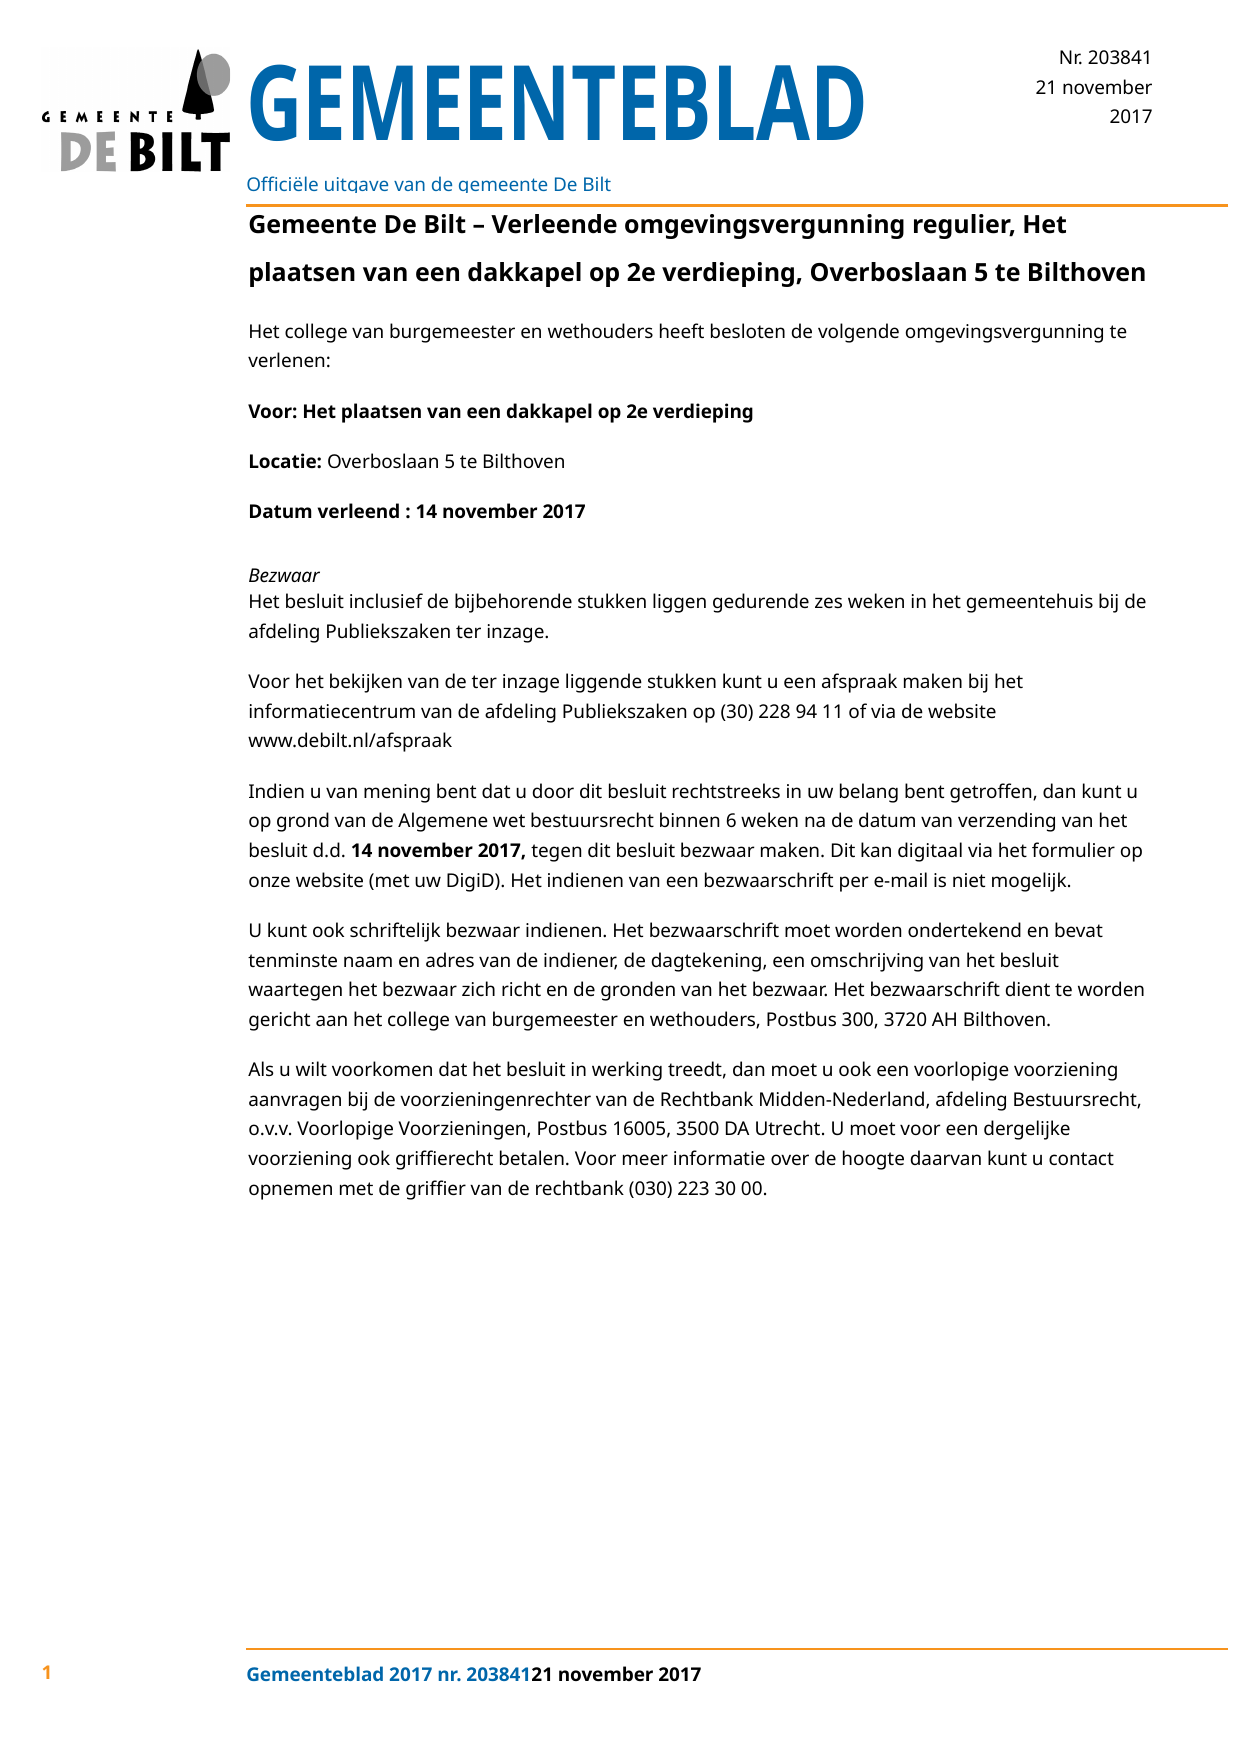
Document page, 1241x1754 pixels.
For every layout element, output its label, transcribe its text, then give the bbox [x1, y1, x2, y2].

text Het besluit inclusief de bijbehorende stukken liggen gedurende zes weken in het gemeentehuis bij de afdeling Publiekszaken ter inzage. [248, 588, 1152, 644]
text Datum verleend : 14 november 2017 [248, 499, 1152, 524]
text Als u wilt voorkomen dat het besluit in werking treedt, dan moet u ook een voorlopige voorziening aanvragen bij de voorzieningenrechter van de Rechtbank Midden-Nederland, afdeling Bestuursrecht, o.v.v. Voorlopige Voorzieningen, Postbus 16005, 3500 DA Utrecht. U moet voor een dergelijke voorziening ook griffierecht betalen. Voor meer informatie over de hoogte daarvan kunt u contact opnemen met de griffier van de rechtbank (030) 223 30 00. [248, 1056, 1152, 1200]
text Bezwaar [248, 563, 1152, 588]
text Gemeente De Bilt – Verleende omgevingsvergunning regulier, Het plaatsen van een dakkapel op 2e verdieping, Overboslaan 5 te Bilthoven [248, 207, 1152, 288]
text Voor: Het plaatsen van een dakkapel op 2e verdieping [248, 398, 1152, 424]
text Indien u van mening bent dat u door dit besluit rechtstreeks in uw belang bent getroffen, dan kunt u op grond van de Algemene wet bestuursrecht binnen 6 weken na de datum van verzending van het besluit d.d. 14 november 2017, tegen dit besluit bezwaar maken. Dit kan digitaal via het formulier op onze website (met uw DigiD). Het indienen van een bezwaarschrift per e-mail is niet mogelijk. [248, 778, 1152, 892]
text Het college van burgemeester en wethouders heeft besloten de volgende omgevingsvergunning te verlenen: [248, 318, 1152, 373]
text Locatie: Overboslaan 5 te Bilthoven [248, 448, 1152, 474]
picture [41, 47, 231, 172]
text Voor het bekijken van de ter inzage liggende stukken kunt u een afspraak maken bij het informatiecentrum van de afdeling Publiekszaken op (30) 228 94 11 of via de website www.debilt.nl/afspraak [248, 668, 1152, 753]
text U kunt ook schriftelijk bezwaar indienen. Het bezwaarschrift moet worden ondertekend en bevat tenminste naam en adres van de indiener, de dagtekening, een omschrijving van het besluit waartegen het bezwaar zich richt en de gronden van het bezwaar. Het bezwaarschrift dient te worden gericht aan het college van burgemeester en wethouders, Postbus 300, 3720 AH Bilthoven. [248, 917, 1152, 1032]
